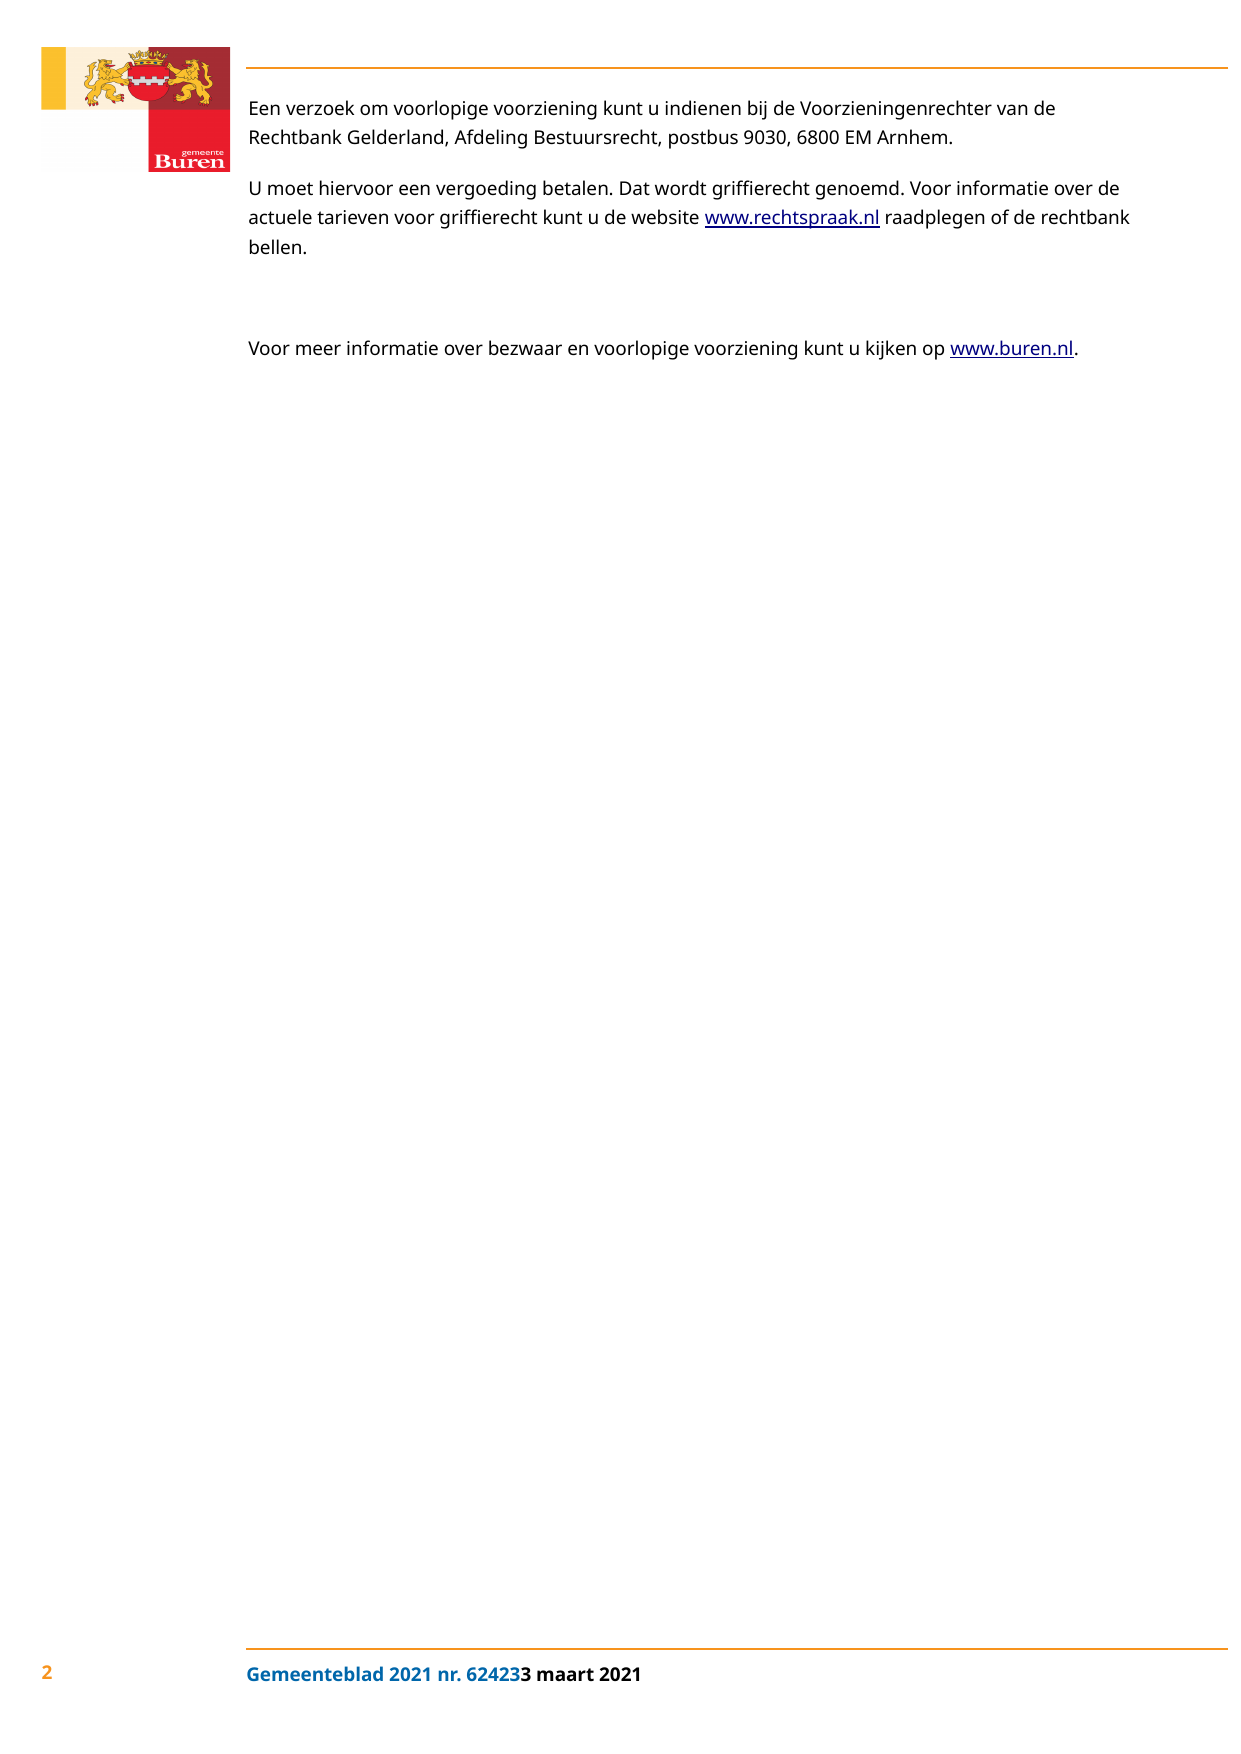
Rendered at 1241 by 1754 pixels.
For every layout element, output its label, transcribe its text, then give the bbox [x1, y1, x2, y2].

picture [41, 47, 231, 172]
text Een verzoek om voorlopige voorziening kunt u indienen bij de Voorzieningenrechter van de Rechtbank Gelderland, Afdeling Bestuursrecht, postbus 9030, 6800 EM Arnhem. [248, 95, 1152, 150]
text U moet hiervoor een vergoeding betalen. Dat wordt griffierecht genoemd. Voor informatie over de actuele tarieven voor griffierecht kunt u de website www.rechtspraak.nl raadplegen of de rechtbank bellen. [248, 175, 1152, 260]
text Voor meer informatie over bezwaar en voorlopige voorziening kunt u kijken op www.buren.nl. [248, 335, 1152, 361]
